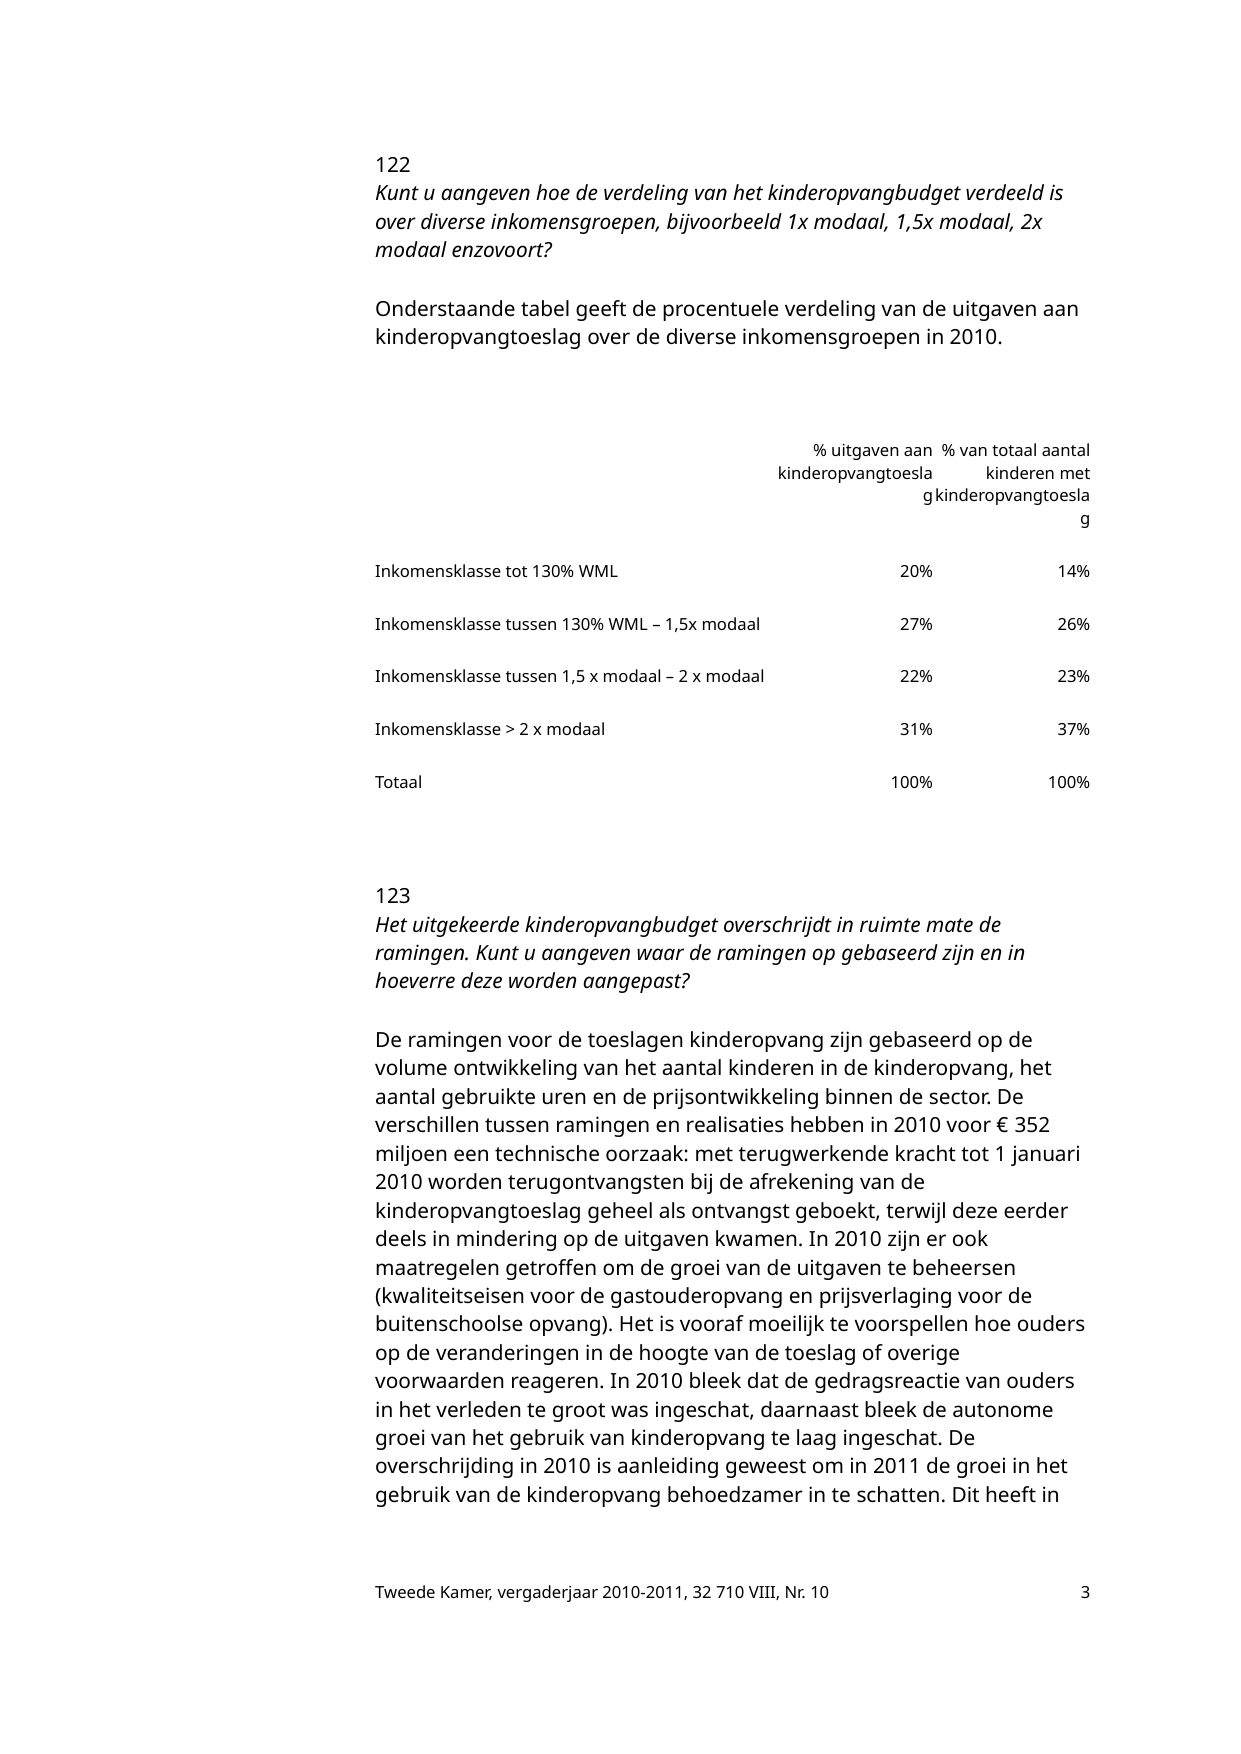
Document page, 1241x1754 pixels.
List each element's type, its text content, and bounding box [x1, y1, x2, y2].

text Het uitgekeerde kinderopvangbudget overschrijdt in ruimte mate de ramingen. Kunt u aangeven waar de ramingen op gebaseerd zijn en in hoeverre deze worden aangepast? [375, 910, 1090, 995]
table_cell 20% [775, 559, 933, 612]
table_cell 23% [933, 665, 1090, 717]
table_cell Inkomensklasse > 2 x modaal [375, 718, 775, 770]
text Kunt u aangeven hoe de verdeling van het kinderopvangbudget verdeeld is over diverse inkomensgroepen, bijvoorbeeld 1x modaal, 1,5x modaal, 2x modaal enzovoort? [375, 178, 1090, 264]
table_cell 14% [933, 559, 1090, 612]
table_header % van totaal aantal kinderen met kinderopvangtoeslag [933, 439, 1090, 559]
text 123 [375, 881, 1090, 910]
table_cell 31% [775, 718, 933, 770]
table_cell 27% [775, 612, 933, 665]
text 122 [375, 150, 1090, 178]
table_cell Inkomensklasse tot 130% WML [375, 559, 775, 612]
text De ramingen voor de toeslagen kinderopvang zijn gebaseerd op de volume ontwikkeling van het aantal kinderen in de kinderopvang, het aantal gebruikte uren en de prijsontwikkeling binnen de sector. De verschillen tussen ramingen en realisaties hebben in 2010 voor € 352 miljoen een technische oorzaak: met terugwerkende kracht tot 1 januari 2010 worden terugontvangsten bij de afrekening van de kinderopvangtoeslag geheel als ontvangst geboekt, terwijl deze eerder deels in mindering op de uitgaven kwamen. In 2010 zijn er ook maatregelen getroffen om de groei van de uitgaven te beheersen (kwaliteitseisen voor de gastouderopvang en prijsverlaging voor de buitenschoolse opvang). Het is vooraf moeilijk te voorspellen hoe ouders op de veranderingen in de hoogte van de toeslag of overige voorwaarden reageren. In 2010 bleek dat de gedragsreactie van ouders in het verleden te groot was ingeschat, daarnaast bleek de autonome groei van het gebruik van kinderopvang te laag ingeschat. De overschrijding in 2010 is aanleiding geweest om in 2011 de groei in het gebruik van de kinderopvang behoedzamer in te schatten. Dit heeft in [375, 1025, 1090, 1508]
table_cell 37% [933, 718, 1090, 770]
table_cell Totaal [375, 770, 775, 823]
table_cell 22% [775, 665, 933, 717]
text Onderstaande tabel geeft de procentuele verdeling van de uitgaven aan kinderopvangtoeslag over de diverse inkomensgroepen in 2010. [375, 294, 1090, 351]
table_header % uitgaven aan kinderopvangtoeslag [775, 439, 933, 559]
table_cell Inkomensklasse tussen 1,5 x modaal – 2 x modaal [375, 665, 775, 717]
table_cell 100% [933, 770, 1090, 823]
table_cell Inkomensklasse tussen 130% WML – 1,5x modaal [375, 612, 775, 665]
table_cell 100% [775, 770, 933, 823]
table_cell 26% [933, 612, 1090, 665]
table_header [375, 439, 775, 559]
